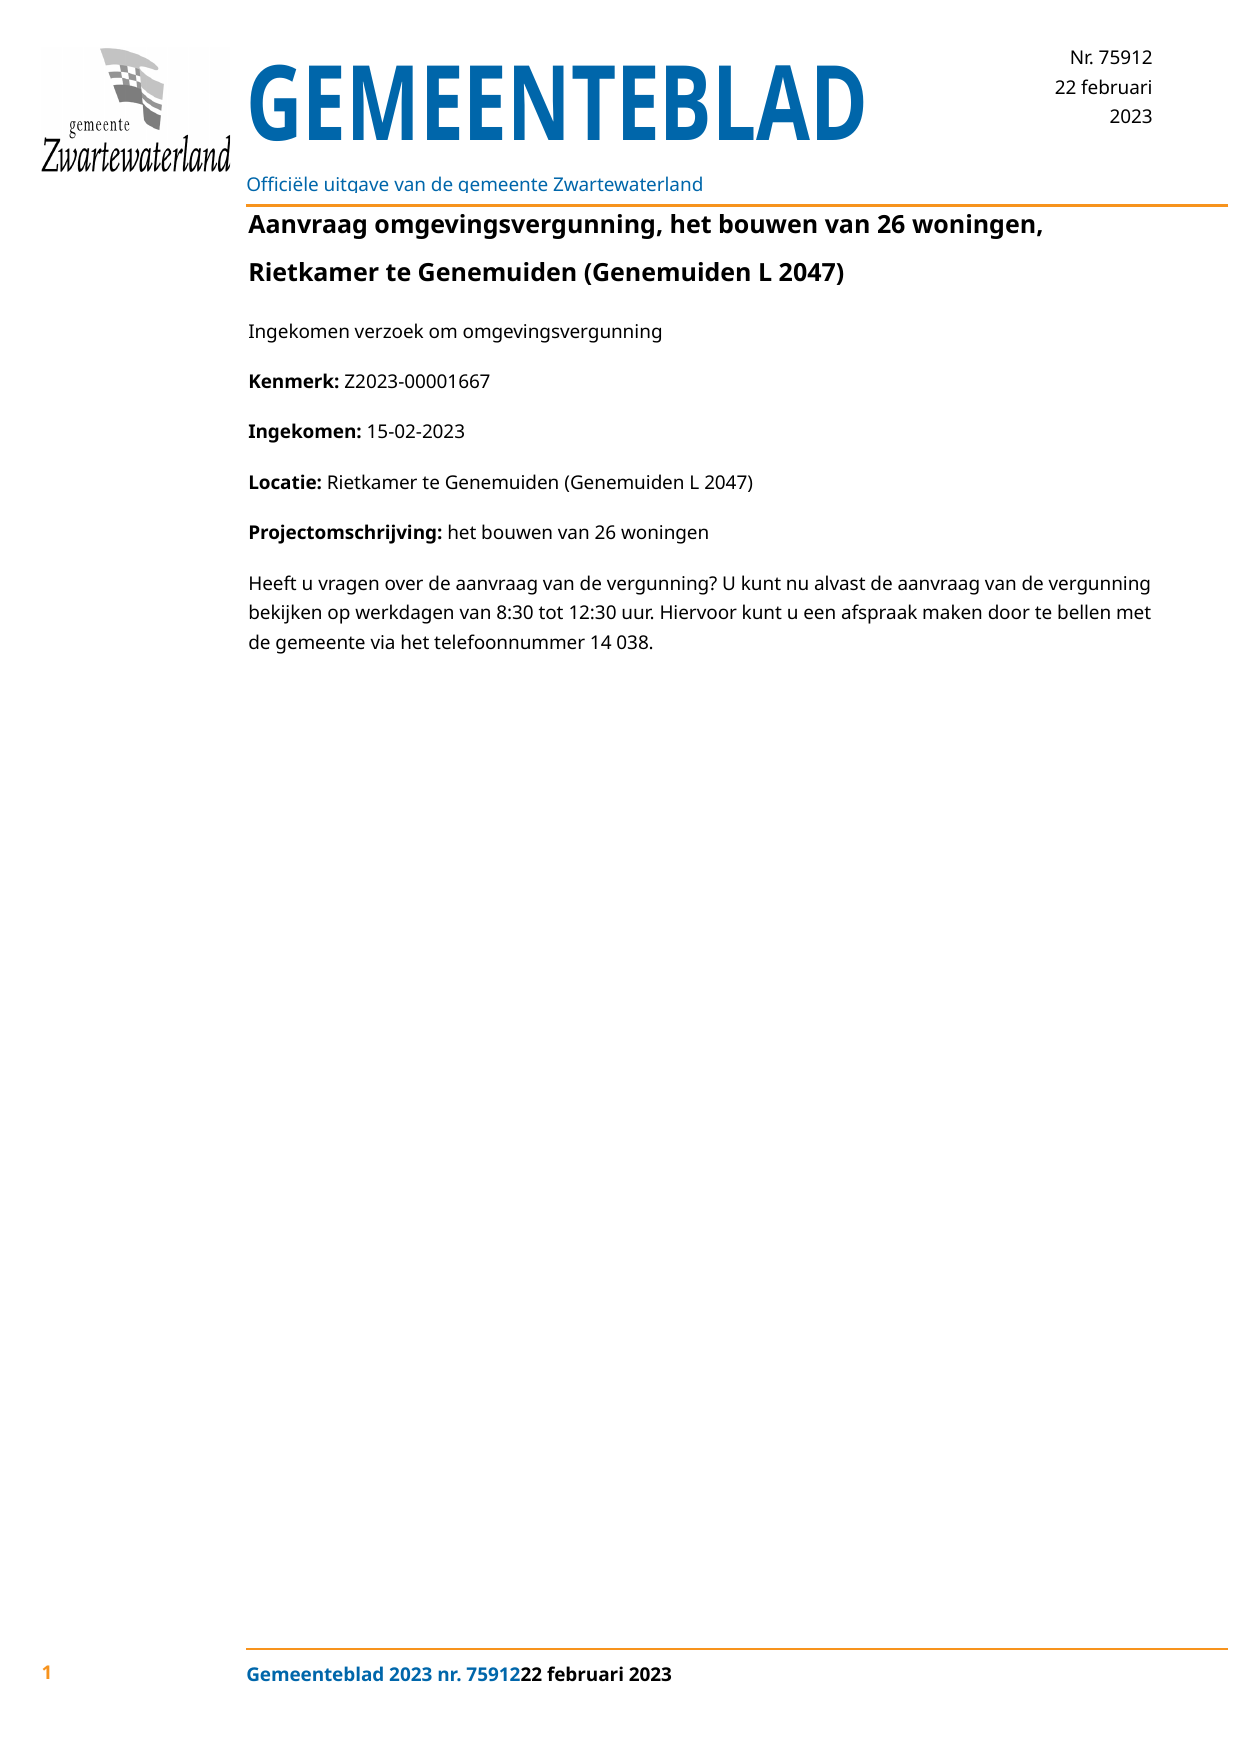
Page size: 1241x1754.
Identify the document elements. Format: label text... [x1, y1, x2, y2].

text Locatie: Rietkamer te Genemuiden (Genemuiden L 2047) [248, 469, 1152, 495]
text Heeft u vragen over de aanvraag van de vergunning? U kunt nu alvast de aanvraag van de vergunning bekijken op werkdagen van 8:30 tot 12:30 uur. Hiervoor kunt u een afspraak maken door te bellen met de gemeente via het telefoonnummer 14 038. [248, 570, 1152, 655]
text Kenmerk: Z2023-00001667 [248, 368, 1152, 394]
text Ingekomen: 15-02-2023 [248, 419, 1152, 444]
picture [41, 47, 231, 172]
text Aanvraag omgevingsvergunning, het bouwen van 26 woningen, Rietkamer te Genemuiden (Genemuiden L 2047) [248, 207, 1152, 288]
text Ingekomen verzoek om omgevingsvergunning [248, 318, 1152, 344]
text Projectomschrijving: het bouwen van 26 woningen [248, 519, 1152, 545]
